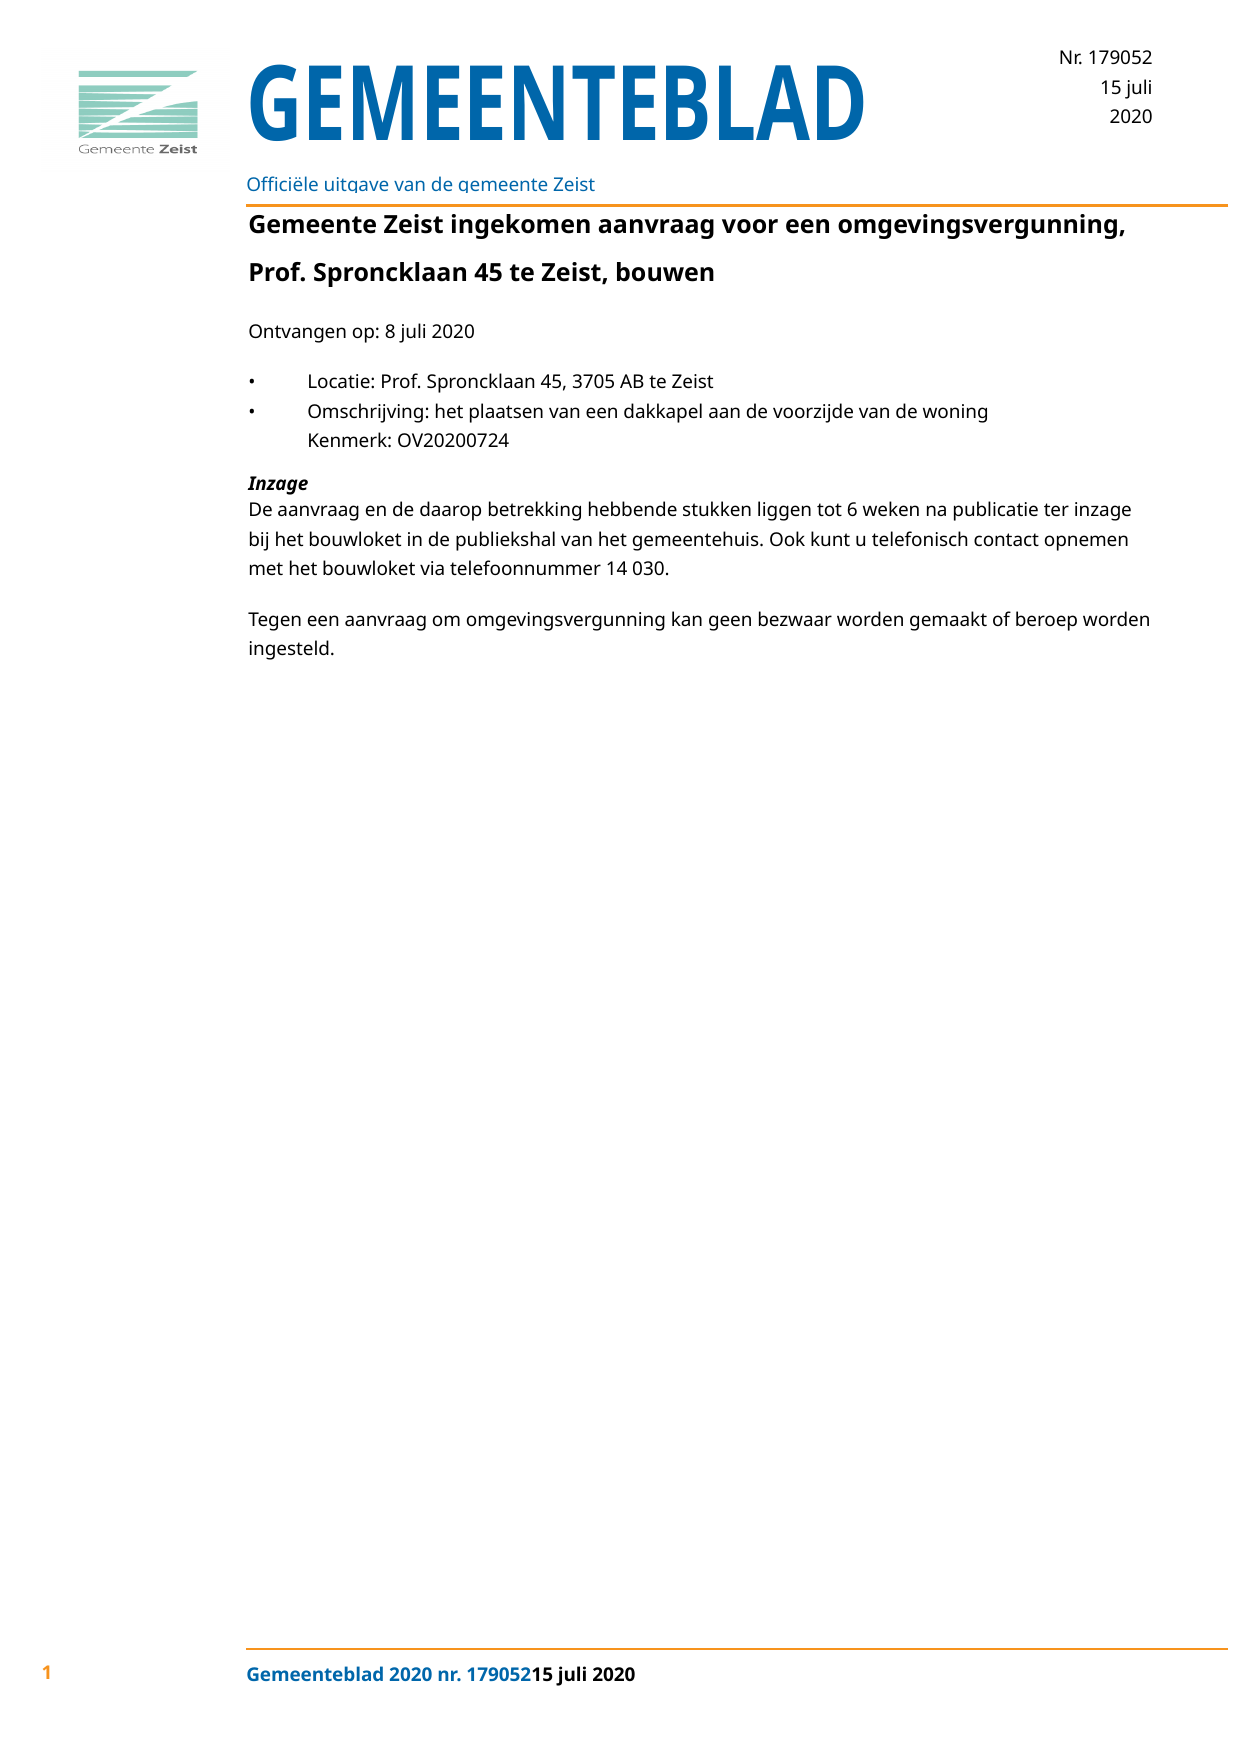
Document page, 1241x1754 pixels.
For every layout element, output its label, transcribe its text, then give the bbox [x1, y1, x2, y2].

list Locatie: Prof. Sproncklaan 45, 3705 AB te Zeist [248, 368, 1152, 394]
list Kenmerk: OV20200724 [248, 427, 1152, 453]
text Tegen een aanvraag om omgevingsvergunning kan geen bezwaar worden gemaakt of beroep worden ingesteld. [248, 606, 1152, 661]
text De aanvraag en de daarop betrekking hebbende stukken liggen tot 6 weken na publicatie ter inzage bij het bouwloket in de publiekshal van het gemeentehuis. Ook kunt u telefonisch contact opnemen met het bouwloket via telefoonnummer 14 030. [248, 496, 1152, 581]
picture [41, 47, 231, 172]
text Inzage [248, 471, 1152, 496]
list Omschrijving: het plaatsen van een dakkapel aan de voorzijde van de woning [248, 398, 1152, 424]
text Ontvangen op: 8 juli 2020 [248, 318, 1152, 344]
text Gemeente Zeist ingekomen aanvraag voor een omgevingsvergunning, Prof. Sproncklaan 45 te Zeist, bouwen [248, 207, 1152, 288]
